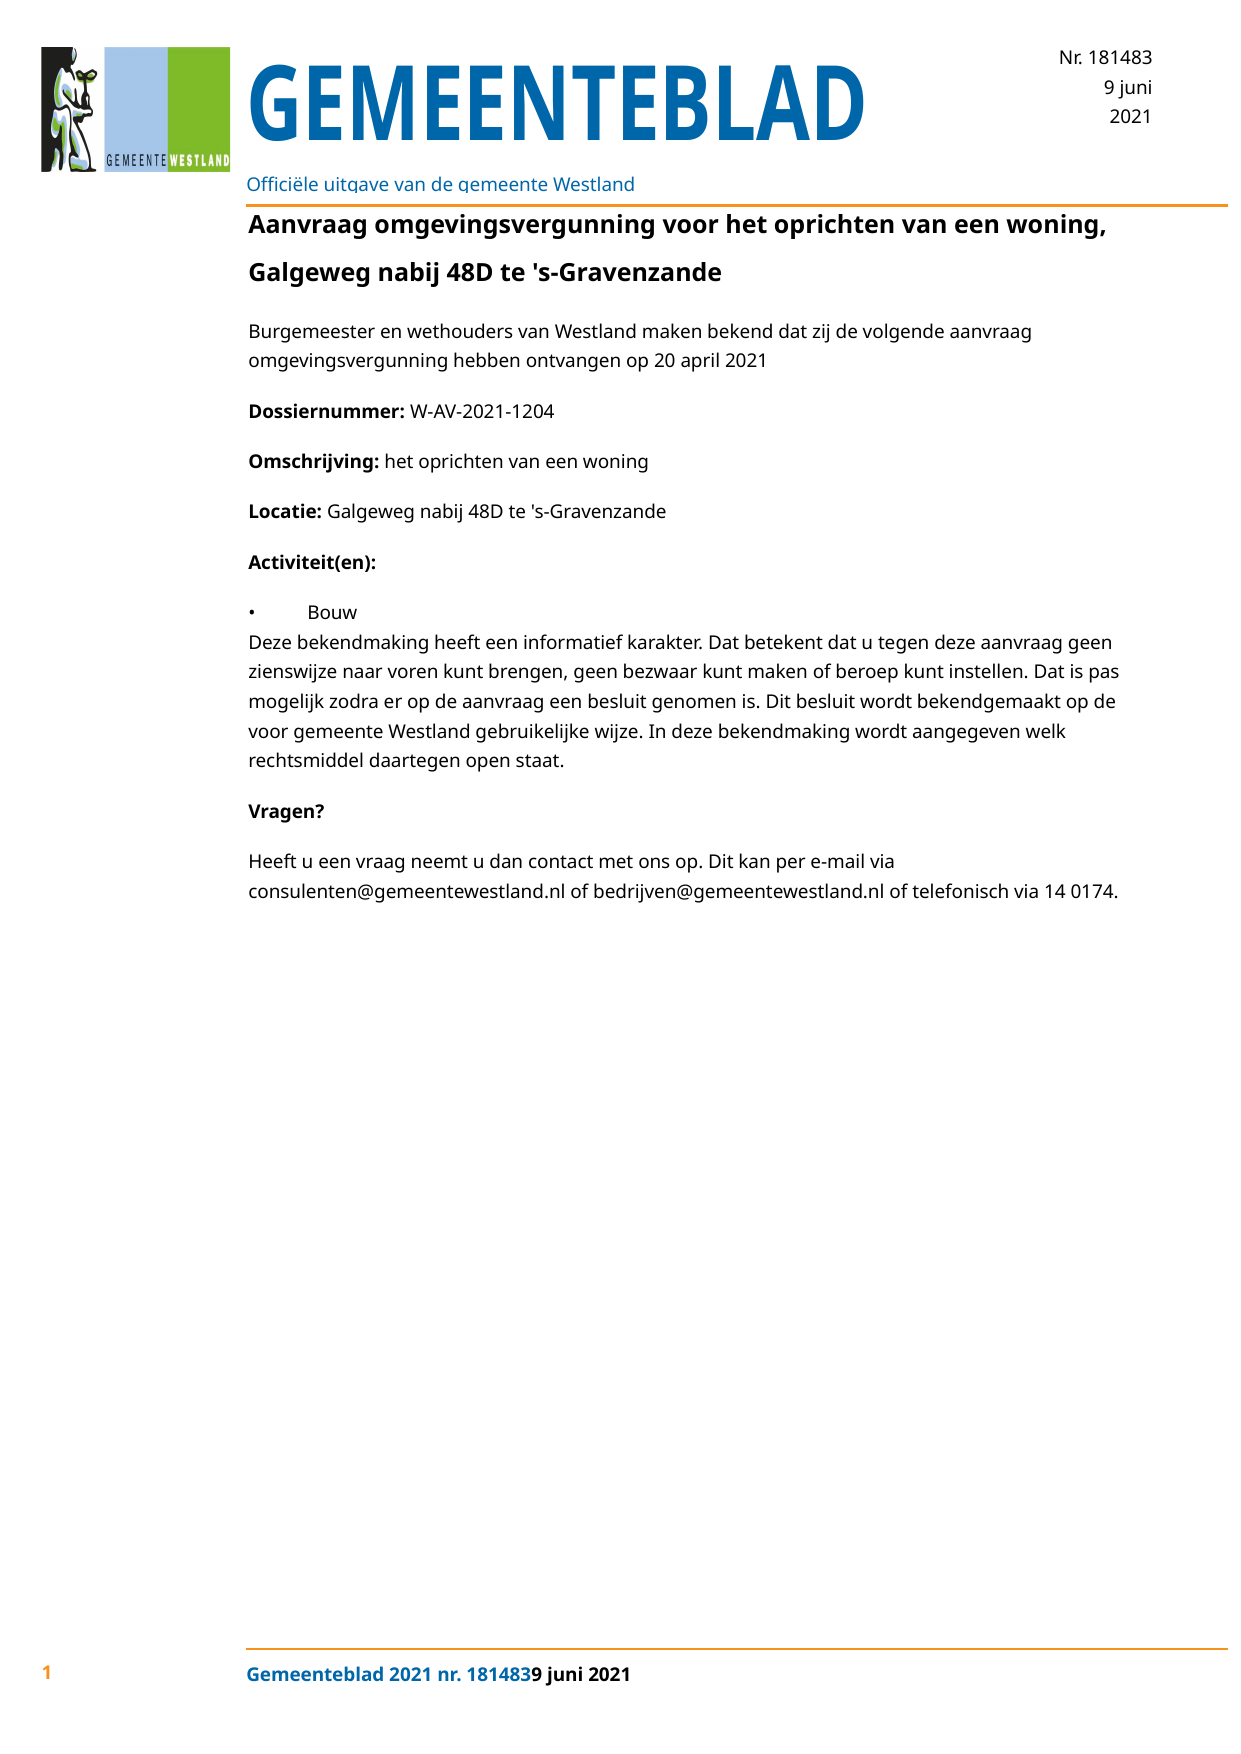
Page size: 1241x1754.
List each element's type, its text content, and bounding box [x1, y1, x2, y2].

text Heeft u een vraag neemt u dan contact met ons op. Dit kan per e-mail via consulenten@gemeentewestland.nl of bedrijven@gemeentewestland.nl of telefonisch via 14 0174. [248, 848, 1152, 904]
text Activiteit(en): [248, 549, 1152, 575]
text Vragen? [248, 798, 1152, 824]
picture [41, 47, 231, 172]
list Bouw [248, 599, 1152, 625]
text Deze bekendmaking heeft een informatief karakter. Dat betekent dat u tegen deze aanvraag geen zienswijze naar voren kunt brengen, geen bezwaar kunt maken of beroep kunt instellen. Dat is pas mogelijk zodra er op de aanvraag een besluit genomen is. Dit besluit wordt bekendgemaakt op de voor gemeente Westland gebruikelijke wijze. In deze bekendmaking wordt aangegeven welk rechtsmiddel daartegen open staat. [248, 629, 1152, 773]
text Aanvraag omgevingsvergunning voor het oprichten van een woning, Galgeweg nabij 48D te 's-Gravenzande [248, 207, 1152, 288]
text Burgemeester en wethouders van Westland maken bekend dat zij de volgende aanvraag omgevingsvergunning hebben ontvangen op 20 april 2021 [248, 318, 1152, 373]
text Locatie: Galgeweg nabij 48D te 's-Gravenzande [248, 499, 1152, 524]
text Dossiernummer: W-AV-2021-1204 [248, 398, 1152, 424]
text Omschrijving: het oprichten van een woning [248, 448, 1152, 474]
